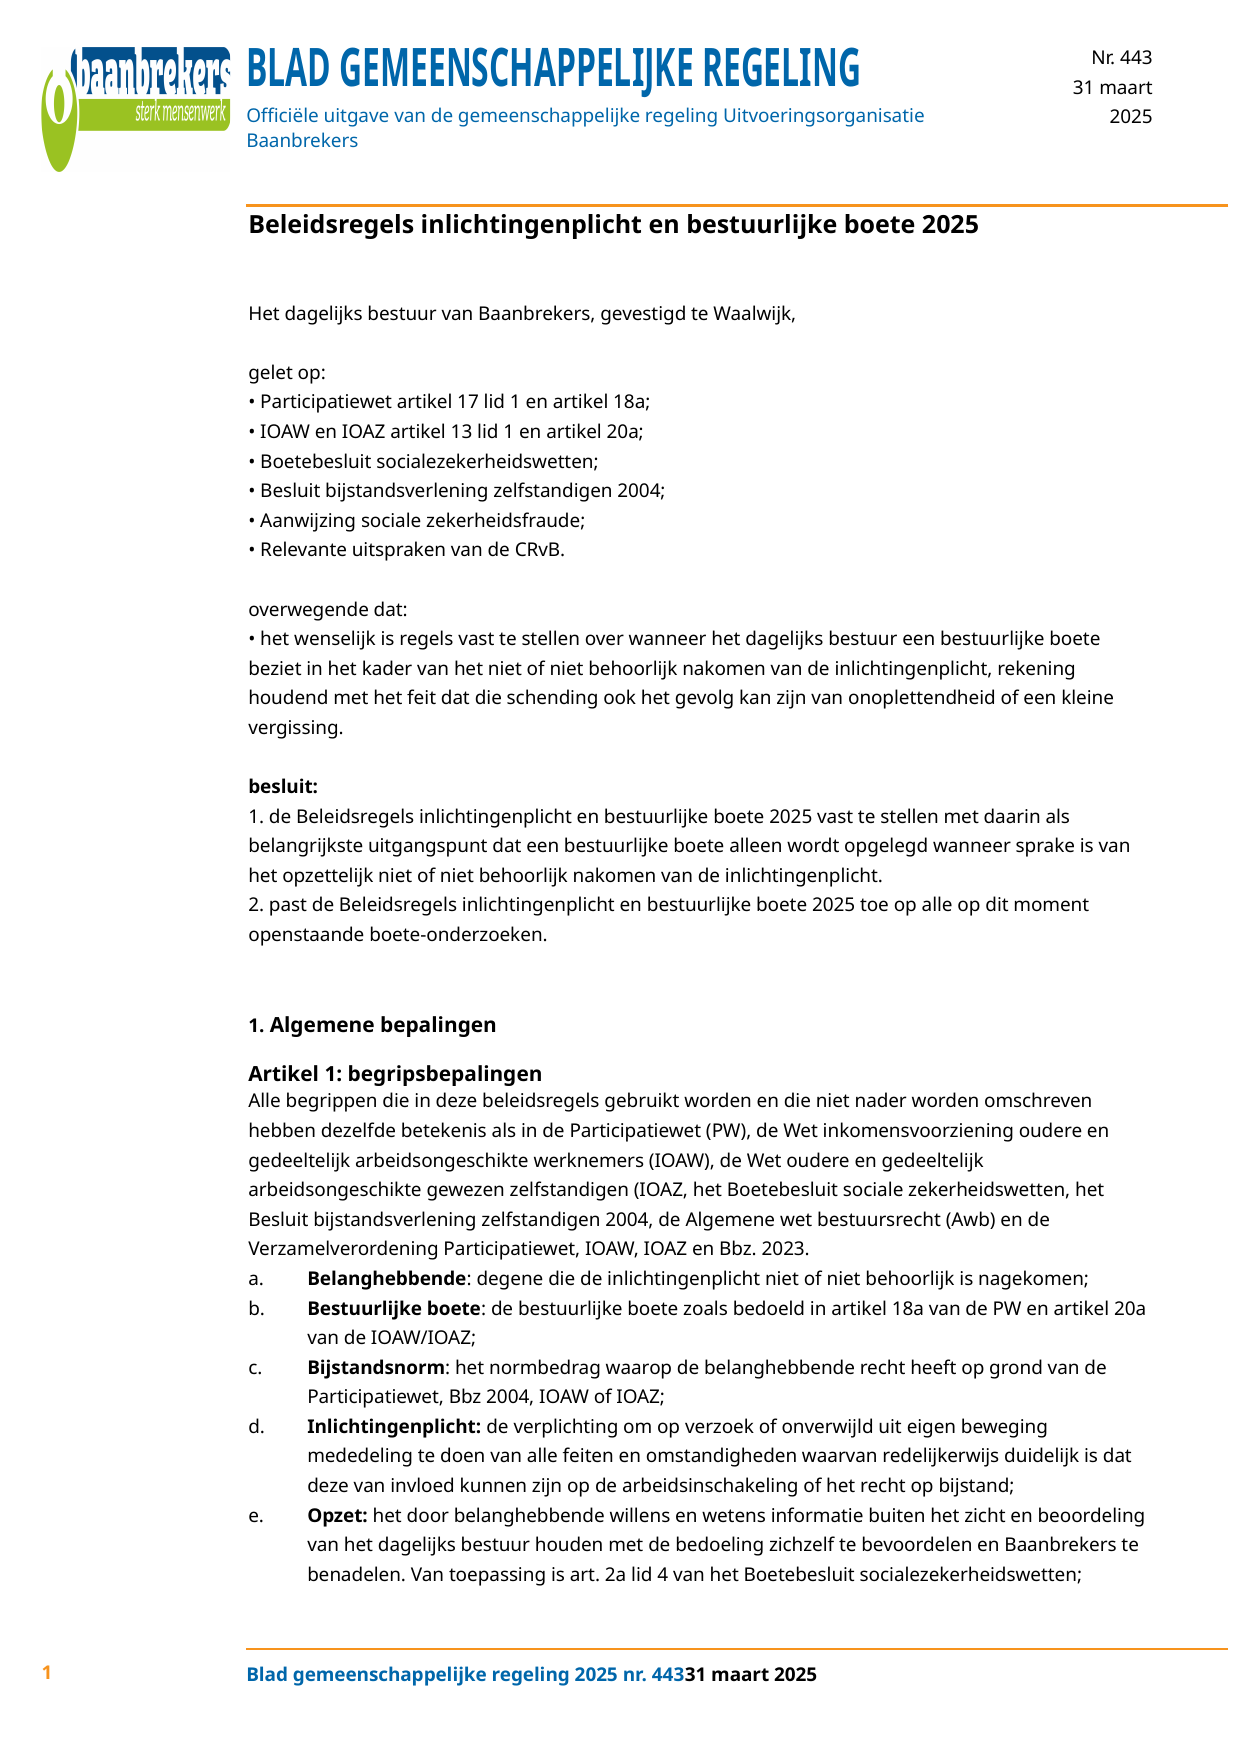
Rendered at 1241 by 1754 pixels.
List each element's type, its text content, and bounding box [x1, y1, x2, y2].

picture [41, 47, 231, 172]
text overwegende dat: [248, 596, 1152, 621]
text Het dagelijks bestuur van Baanbrekers, gevestigd te Waalwijk, [248, 300, 1152, 326]
text • Aanwijzing sociale zekerheidsfraude; [248, 507, 1152, 533]
text • Besluit bijstandsverlening zelfstandigen 2004; [248, 477, 1152, 503]
text • Boetebesluit socialezekerheidswetten; [248, 448, 1152, 473]
text Beleidsregels inlichtingenplicht en bestuurlijke boete 2025 [248, 207, 1152, 241]
list Bestuurlijke boete: de bestuurlijke boete zoals bedoeld in artikel 18a van de PW en artikel 20a van de IOAW/IOAZ; [248, 1295, 1152, 1350]
text • het wenselijk is regels vast te stellen over wanneer het dagelijks bestuur een bestuurlijke boete beziet in het kader van het niet of niet behoorlijk nakomen van de inlichtingenplicht, rekening houdend met het feit dat die schending ook het gevolg kan zijn van onoplettendheid of een kleine vergissing. [248, 625, 1152, 740]
text 1. de Beleidsregels inlichtingenplicht en bestuurlijke boete 2025 vast te stellen met daarin als belangrijkste uitgangspunt dat een bestuurlijke boete alleen wordt opgelegd wanneer sprake is van het opzettelijk niet of niet behoorlijk nakomen van de inlichtingenplicht. [248, 803, 1152, 888]
text • Relevante uitspraken van de CRvB. [248, 537, 1152, 562]
text 1. Algemene bepalingen [248, 1010, 1152, 1038]
text • Participatiewet artikel 17 lid 1 en artikel 18a; [248, 389, 1152, 414]
text Alle begrippen die in deze beleidsregels gebruikt worden en die niet nader worden omschreven hebben dezelfde betekenis als in de Participatiewet (PW), de Wet inkomensvoorziening oudere en gedeeltelijk arbeidsongeschikte werknemers (IOAW), de Wet oudere en gedeeltelijk arbeidsongeschikte gewezen zelfstandigen (IOAZ, het Boetebesluit sociale zekerheidswetten, het Besluit bijstandsverlening zelfstandigen 2004, de Algemene wet bestuursrecht (Awb) en de Verzamelverordening Participatiewet, IOAW, IOAZ en Bbz. 2023. [248, 1088, 1152, 1261]
list Opzet: het door belanghebbende willens en wetens informatie buiten het zicht en beoordeling van het dagelijks bestuur houden met de bedoeling zichzelf te bevoordelen en Baanbrekers te benadelen. Van toepassing is art. 2a lid 4 van het Boetebesluit socialezekerheidswetten; [248, 1502, 1152, 1587]
list Belanghebbende: degene die de inlichtingenplicht niet of niet behoorlijk is nagekomen; [248, 1265, 1152, 1291]
text gelet op: [248, 359, 1152, 385]
text Artikel 1: begripsbepalingen [248, 1059, 1152, 1088]
text besluit: [248, 773, 1152, 799]
text • IOAW en IOAZ artikel 13 lid 1 en artikel 20a; [248, 418, 1152, 444]
list Inlichtingenplicht: de verplichting om op verzoek of onverwijld uit eigen beweging mededeling te doen van alle feiten en omstandigheden waarvan redelijkerwijs duidelijk is dat deze van invloed kunnen zijn op de arbeidsinschakeling of het recht op bijstand; [248, 1413, 1152, 1498]
list Bijstandsnorm: het normbedrag waarop de belanghebbende recht heeft op grond van de Participatiewet, Bbz 2004, IOAW of IOAZ; [248, 1354, 1152, 1409]
text 2. past de Beleidsregels inlichtingenplicht en bestuurlijke boete 2025 toe op alle op dit moment openstaande boete-onderzoeken. [248, 892, 1152, 947]
